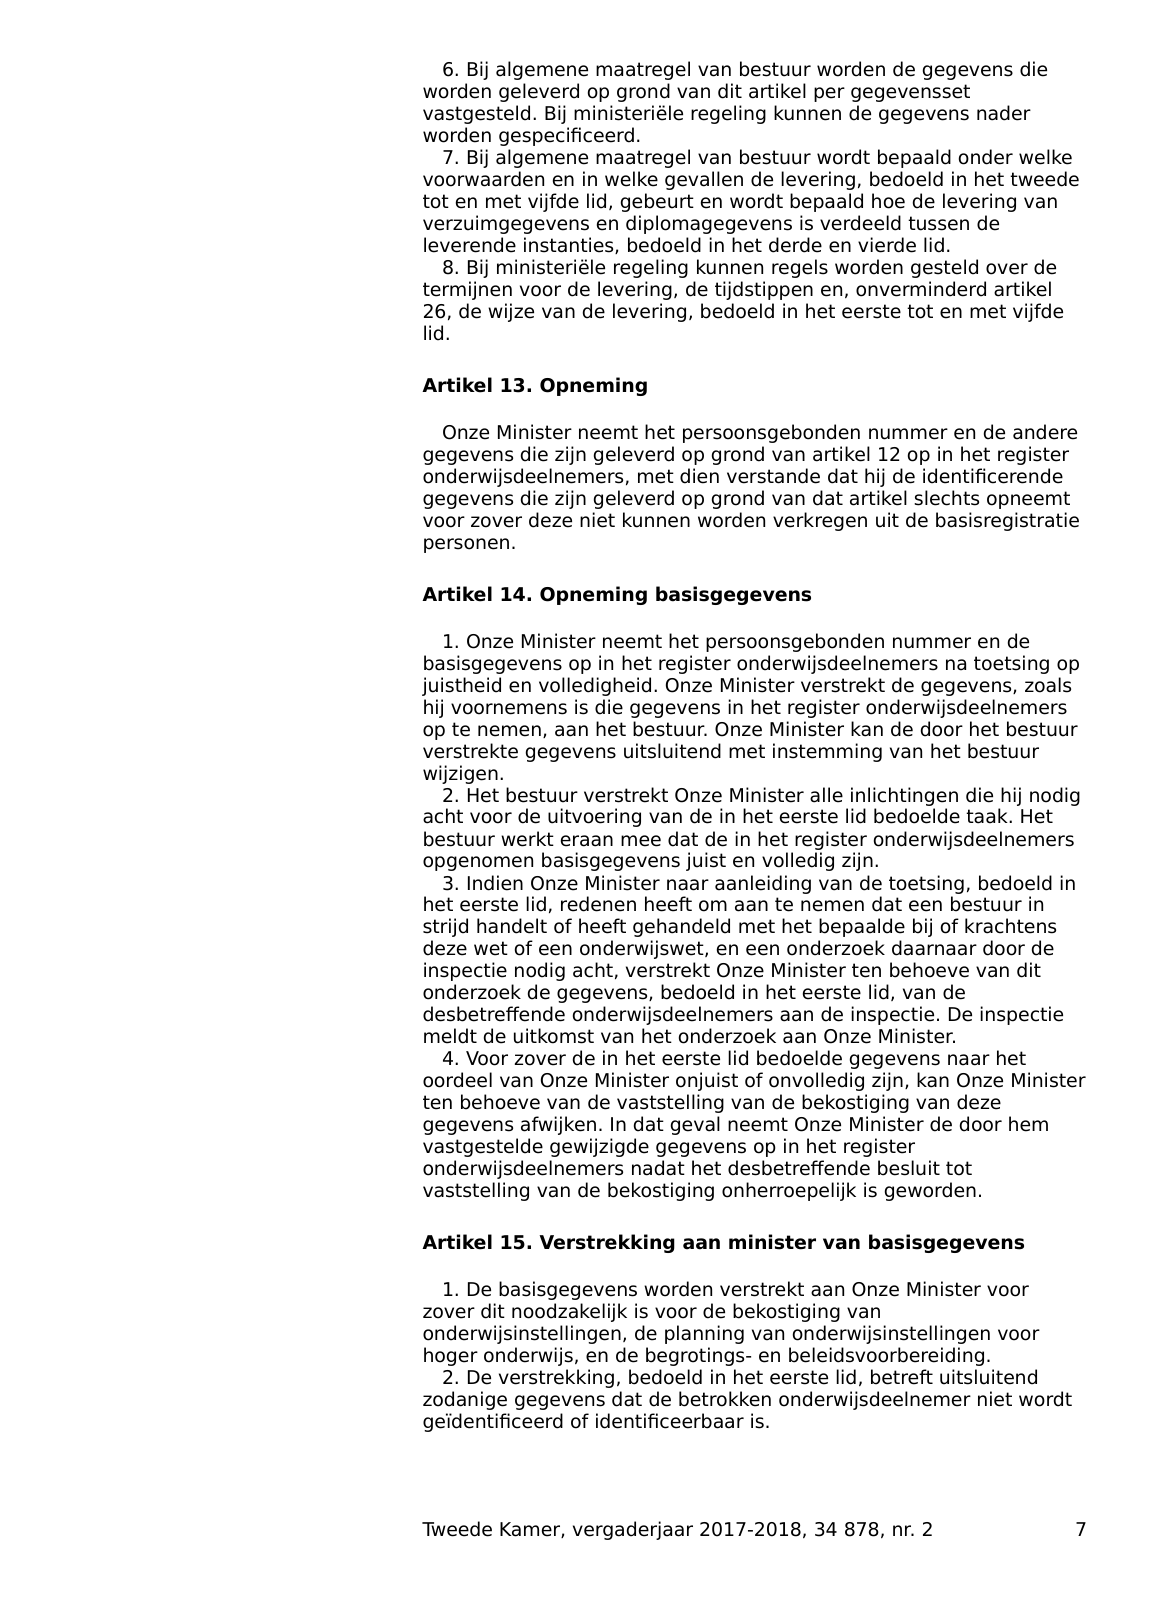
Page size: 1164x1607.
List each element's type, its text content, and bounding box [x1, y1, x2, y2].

text Onze Minister neemt het persoonsgebonden nummer en de andere gegevens die zijn geleverd op grond van artikel 12 op in het register onderwijsdeelnemers, met dien verstande dat hij de identificerende gegevens die zijn geleverd op grond van dat artikel slechts opneemt voor zover deze niet kunnen worden verkregen uit de basisregistratie personen. [422, 422, 1087, 554]
text 2. De verstrekking, bedoeld in het eerste lid, betreft uitsluitend zodanige gegevens dat de betrokken onderwijsdeelnemer niet wordt geïdentificeerd of identificeerbaar is. [422, 1367, 1087, 1433]
text 4. Voor zover de in het eerste lid bedoelde gegevens naar het oordeel van Onze Minister onjuist of onvolledig zijn, kan Onze Minister ten behoeve van de vaststelling van de bekostiging van deze gegevens afwijken. In dat geval neemt Onze Minister de door hem vastgestelde gewijzigde gegevens op in het register onderwijsdeelnemers nadat het desbetreffende besluit tot vaststelling van de bekostiging onherroepelijk is geworden. [422, 1048, 1087, 1202]
text 3. Indien Onze Minister naar aanleiding van de toetsing, bedoeld in het eerste lid, redenen heeft om aan te nemen dat een bestuur in strijd handelt of heeft gehandeld met het bepaalde bij of krachtens deze wet of een onderwijswet, en een onderzoek daarnaar door de inspectie nodig acht, verstrekt Onze Minister ten behoeve van dit onderzoek de gegevens, bedoeld in het eerste lid, van de desbetreffende onderwijsdeelnemers aan de inspectie. De inspectie meldt de uitkomst van het onderzoek aan Onze Minister. [422, 872, 1087, 1048]
text 6. Bij algemene maatregel van bestuur worden de gegevens die worden geleverd op grond van dit artikel per gegevensset vastgesteld. Bij ministeriële regeling kunnen de gegevens nader worden gespecificeerd. [422, 59, 1087, 147]
text 1. Onze Minister neemt het persoonsgebonden nummer en de basisgegevens op in het register onderwijsdeelnemers na toetsing op juistheid en volledigheid. Onze Minister verstrekt de gegevens, zoals hij voornemens is die gegevens in het register onderwijsdeelnemers op te nemen, aan het bestuur. Onze Minister kan de door het bestuur verstrekte gegevens uitsluitend met instemming van het bestuur wijzigen. [422, 631, 1087, 784]
text 1. De basisgegevens worden verstrekt aan Onze Minister voor zover dit noodzakelijk is voor de bekostiging van onderwijsinstellingen, de planning van onderwijsinstellingen voor hoger onderwijs, en de begrotings- en beleidsvoorbereiding. [422, 1279, 1087, 1367]
text 2. Het bestuur verstrekt Onze Minister alle inlichtingen die hij nodig acht voor de uitvoering van de in het eerste lid bedoelde taak. Het bestuur werkt eraan mee dat de in het register onderwijsdeelnemers opgenomen basisgegevens juist en volledig zijn. [422, 784, 1087, 872]
subtitle Artikel 13. Opneming [422, 375, 1087, 397]
text 7. Bij algemene maatregel van bestuur wordt bepaald onder welke voorwaarden en in welke gevallen de levering, bedoeld in het tweede tot en met vijfde lid, gebeurt en wordt bepaald hoe de levering van verzuimgegevens en diplomagegevens is verdeeld tussen de leverende instanties, bedoeld in het derde en vierde lid. [422, 147, 1087, 257]
text 8. Bij ministeriële regeling kunnen regels worden gesteld over de termijnen voor de levering, de tijdstippen en, onverminderd artikel 26, de wijze van de levering, bedoeld in het eerste tot en met vijfde lid. [422, 257, 1087, 345]
subtitle Artikel 14. Opneming basisgegevens [422, 584, 1087, 606]
subtitle Artikel 15. Verstrekking aan minister van basisgegevens [422, 1232, 1087, 1254]
